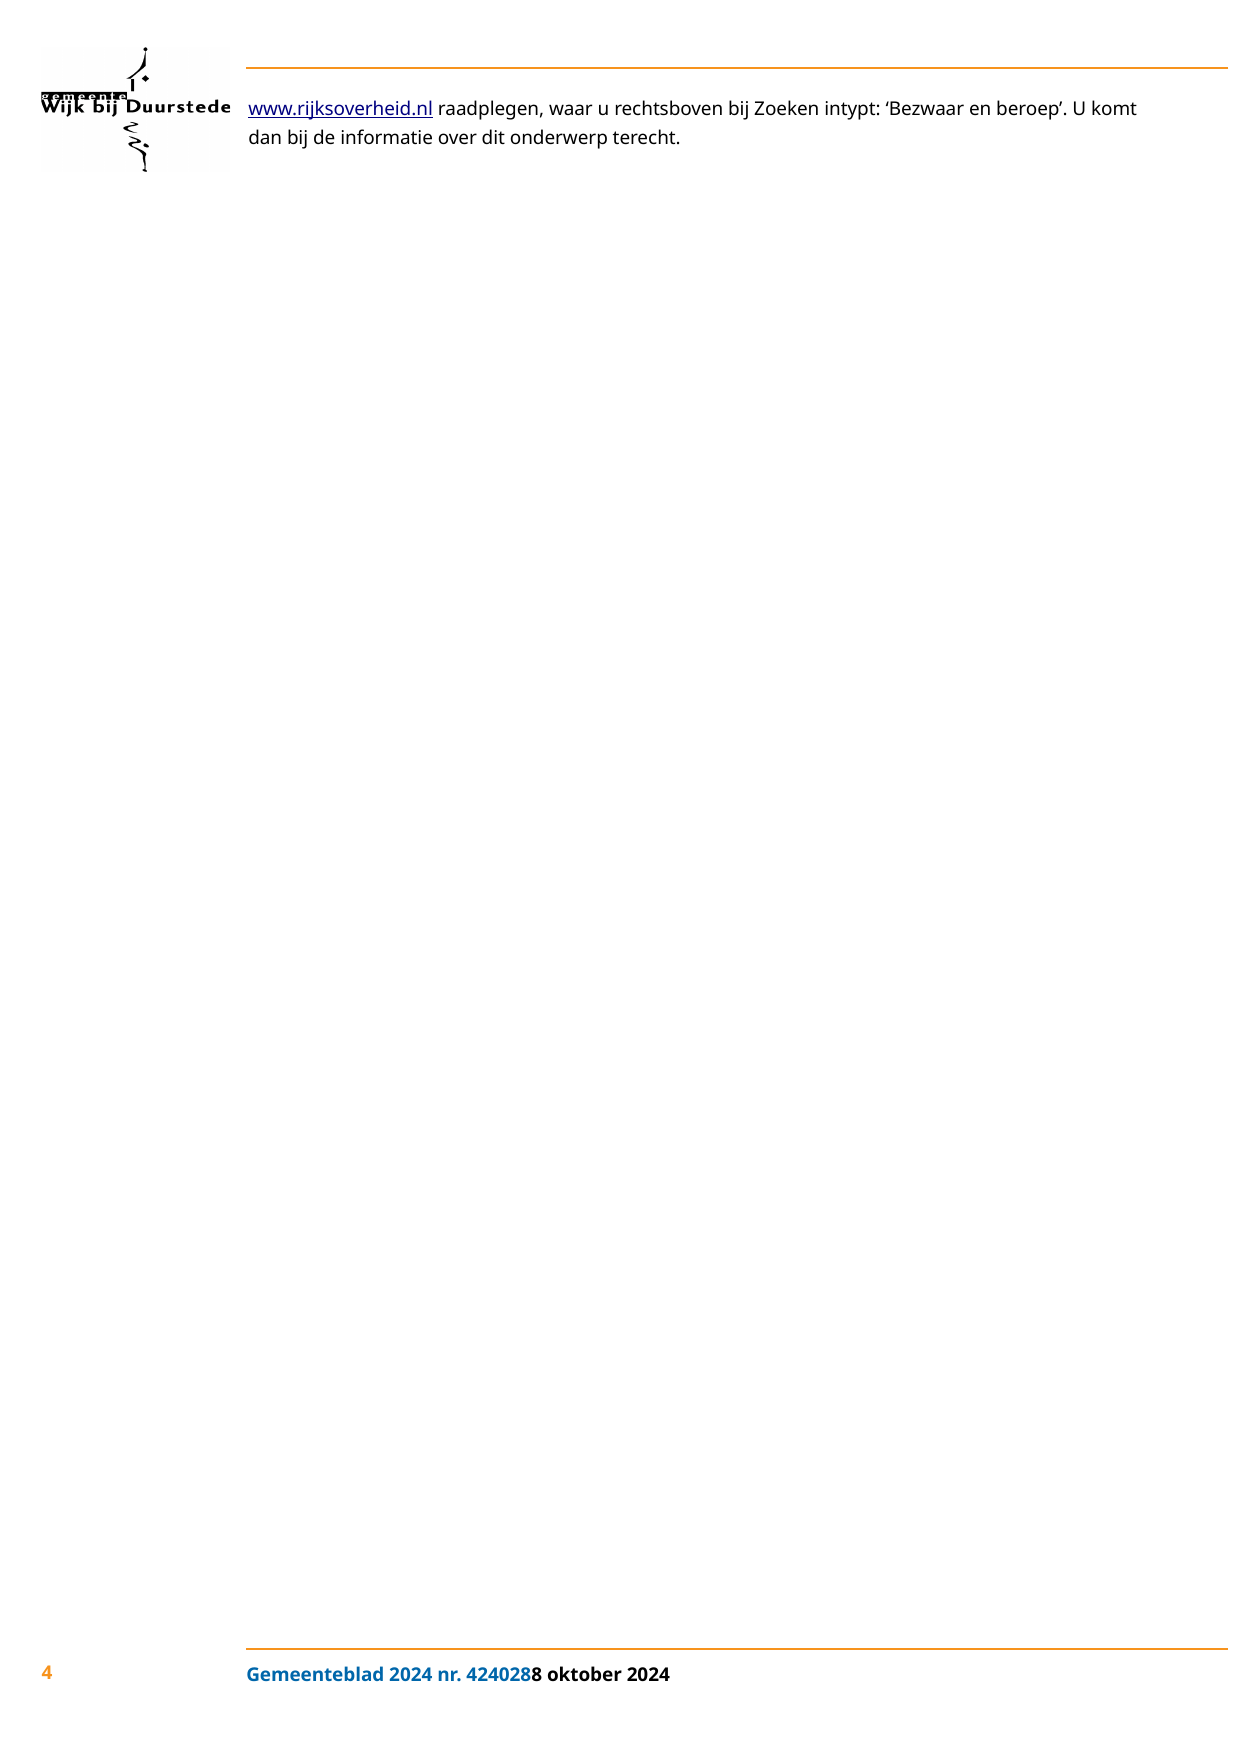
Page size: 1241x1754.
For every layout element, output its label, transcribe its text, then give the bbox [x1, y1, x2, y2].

picture [41, 47, 231, 172]
text www.rijksoverheid.nl raadplegen, waar u rechtsboven bij Zoeken intypt: ‘Bezwaar en beroep’. U komt dan bij de informatie over dit onderwerp terecht. [248, 95, 1152, 150]
